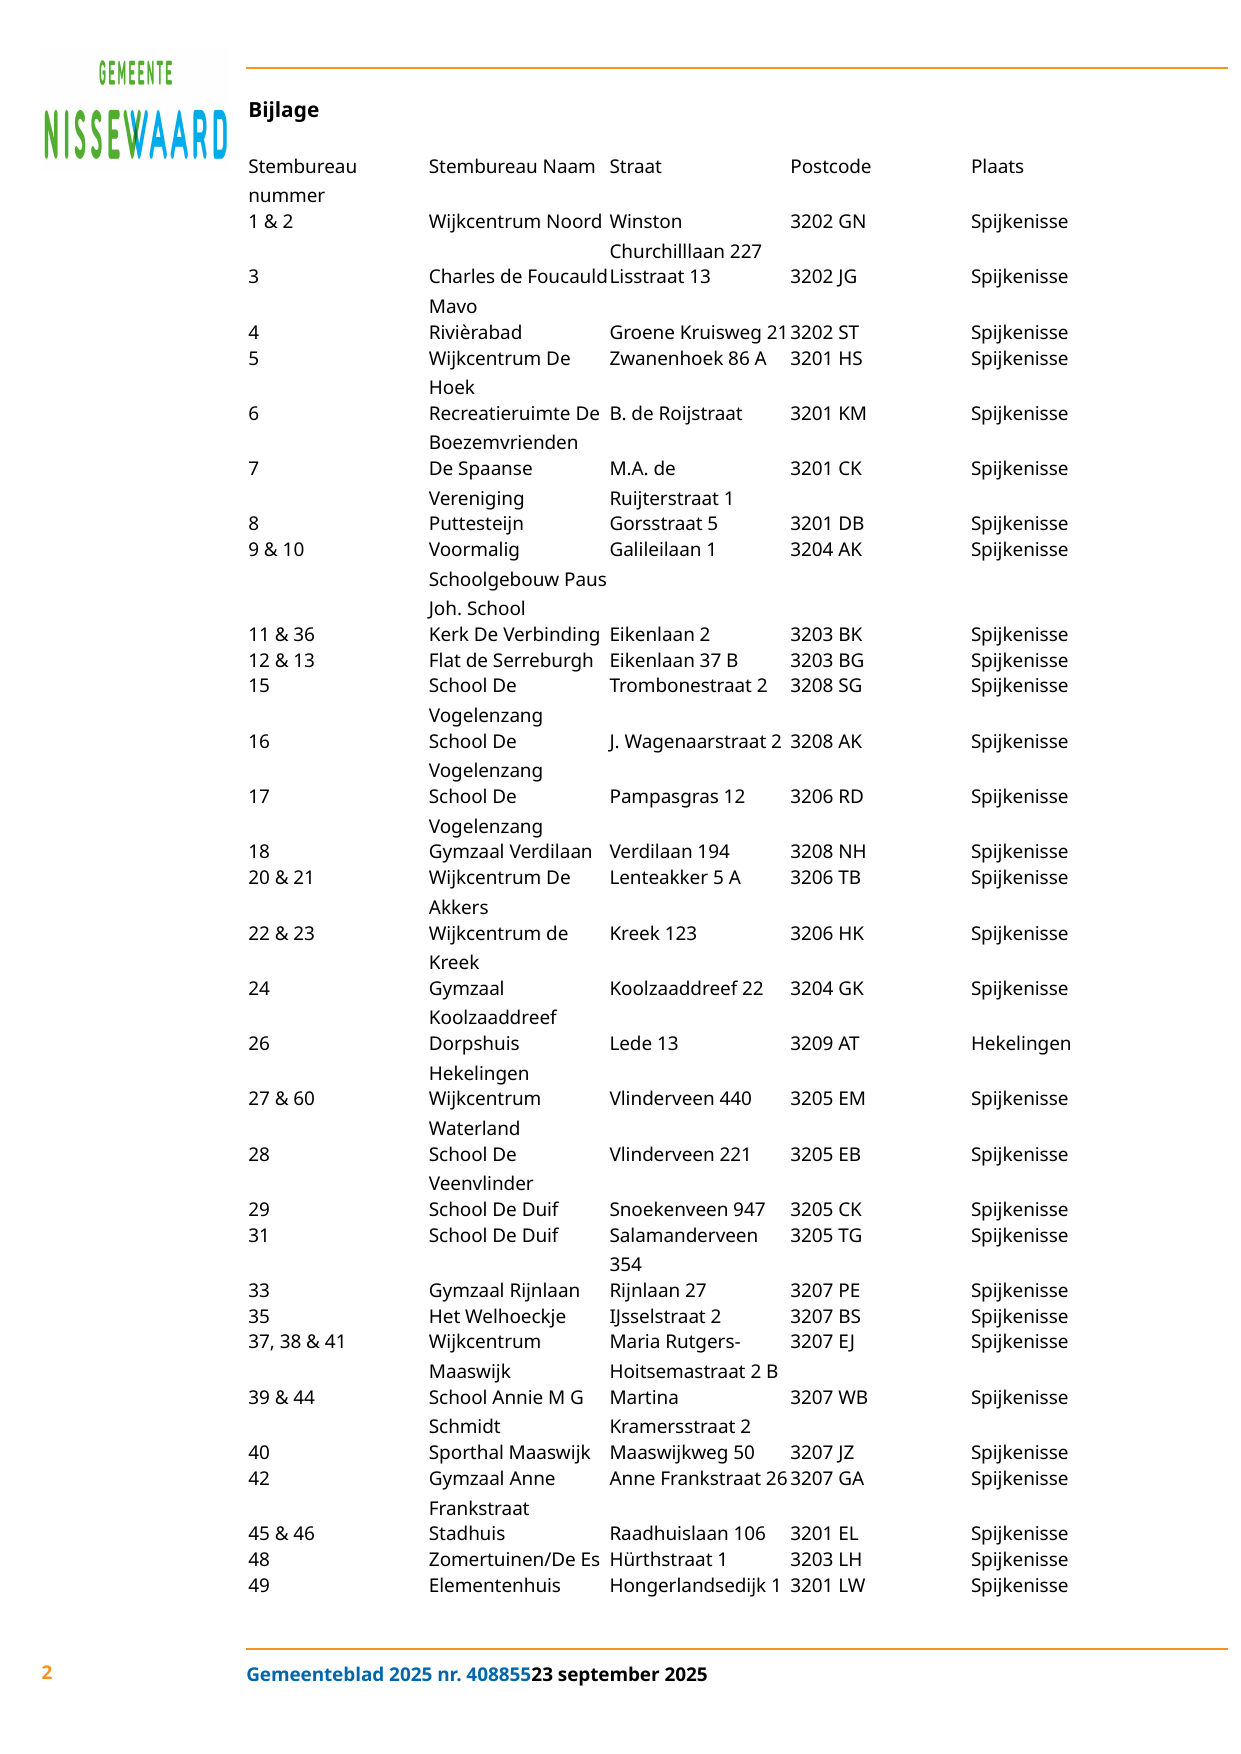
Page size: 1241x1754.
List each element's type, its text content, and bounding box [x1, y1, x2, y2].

table_cell Hürthstraat 1 [609, 1546, 790, 1572]
table_cell 3208 NH [790, 839, 971, 864]
table_cell Spijkenisse [971, 1572, 1152, 1598]
table_cell Verdilaan 194 [609, 839, 790, 864]
table_cell Spijkenisse [971, 920, 1152, 975]
table_cell 3208 SG [790, 673, 971, 728]
table_cell Spijkenisse [971, 1465, 1152, 1520]
table_cell Hekelingen [971, 1030, 1152, 1086]
table_cell Voormalig Schoolgebouw Paus Joh. School [429, 536, 609, 621]
table_cell Spijkenisse [971, 621, 1152, 647]
table_cell Wijkcentrum De Akkers [429, 864, 609, 920]
table_cell Spijkenisse [971, 673, 1152, 728]
table_cell Spijkenisse [971, 647, 1152, 673]
table_cell 11 & 36 [248, 621, 429, 647]
table_cell Koolzaaddreef 22 [609, 975, 790, 1030]
table_cell 35 [248, 1303, 429, 1329]
table_cell 3204 AK [790, 536, 971, 621]
table_cell Spijkenisse [971, 783, 1152, 839]
table_cell Martina Kramersstraat 2 [609, 1384, 790, 1439]
table_cell 3206 HK [790, 920, 971, 975]
table_cell De Spaanse Vereniging [429, 455, 609, 511]
table_cell 8 [248, 511, 429, 536]
picture [41, 47, 231, 172]
table_cell School De Vogelenzang [429, 728, 609, 783]
table_cell 4 [248, 319, 429, 345]
table_cell B. de Roijstraat [609, 400, 790, 455]
table_cell Gymzaal Verdilaan [429, 839, 609, 864]
table_cell 3208 AK [790, 728, 971, 783]
table_cell 12 & 13 [248, 647, 429, 673]
table_cell 3203 BK [790, 621, 971, 647]
table_cell 33 [248, 1277, 429, 1303]
table_cell Spijkenisse [971, 1546, 1152, 1572]
table_cell Het Welhoeckje [429, 1303, 609, 1329]
table_cell J. Wagenaarstraat 2 [609, 728, 790, 783]
table_cell School De Veenvlinder [429, 1141, 609, 1196]
table_cell 3201 HS [790, 345, 971, 400]
table_cell 3207 EJ [790, 1329, 971, 1384]
table_cell Recreatieruimte De Boezemvrienden [429, 400, 609, 455]
table_cell Spijkenisse [971, 1329, 1152, 1384]
table_cell Eikenlaan 37 B [609, 647, 790, 673]
table_cell Spijkenisse [971, 1303, 1152, 1329]
table_cell Winston Churchilllaan 227 [609, 208, 790, 264]
table_cell 3207 BS [790, 1303, 971, 1329]
table_cell 22 & 23 [248, 920, 429, 975]
table_cell Spijkenisse [971, 1086, 1152, 1141]
table_cell Snoekenveen 947 [609, 1196, 790, 1222]
table_cell 3204 GK [790, 975, 971, 1030]
table_cell Spijkenisse [971, 728, 1152, 783]
table_cell Eikenlaan 2 [609, 621, 790, 647]
table_cell Spijkenisse [971, 1277, 1152, 1303]
table_cell Maaswijkweg 50 [609, 1439, 790, 1465]
table_cell 3202 GN [790, 208, 971, 264]
table_cell IJsselstraat 2 [609, 1303, 790, 1329]
table_cell Spijkenisse [971, 1520, 1152, 1546]
table_cell 3202 ST [790, 319, 971, 345]
table_cell Spijkenisse [971, 839, 1152, 864]
table_cell Spijkenisse [971, 319, 1152, 345]
table_cell Anne Frankstraat 26 [609, 1465, 790, 1520]
text Bijlage [248, 95, 1152, 123]
table_cell Zwanenhoek 86 A [609, 345, 790, 400]
table_cell Dorpshuis Hekelingen [429, 1030, 609, 1086]
table_cell Gorsstraat 5 [609, 511, 790, 536]
table_cell 3207 WB [790, 1384, 971, 1439]
table_cell School Annie M G Schmidt [429, 1384, 609, 1439]
table_cell 3205 EB [790, 1141, 971, 1196]
table_header Plaats [971, 153, 1152, 208]
table_cell Spijkenisse [971, 1141, 1152, 1196]
table_cell 3203 BG [790, 647, 971, 673]
table_header Stembureau nummer [248, 153, 429, 208]
table_cell 7 [248, 455, 429, 511]
table_cell Maria Rutgers-Hoitsemastraat 2 B [609, 1329, 790, 1384]
table_cell Hongerlandsedijk 1 [609, 1572, 790, 1598]
table_cell 3201 EL [790, 1520, 971, 1546]
table_cell Elementenhuis [429, 1572, 609, 1598]
table_cell 29 [248, 1196, 429, 1222]
table_cell Spijkenisse [971, 1196, 1152, 1222]
table_cell Spijkenisse [971, 864, 1152, 920]
table_cell 3201 DB [790, 511, 971, 536]
table_cell 3209 AT [790, 1030, 971, 1086]
table_cell 3207 PE [790, 1277, 971, 1303]
table_cell 3 [248, 264, 429, 319]
table_cell Kreek 123 [609, 920, 790, 975]
table_cell 18 [248, 839, 429, 864]
table_cell 40 [248, 1439, 429, 1465]
table_cell Lede 13 [609, 1030, 790, 1086]
table_cell 3207 JZ [790, 1439, 971, 1465]
table_cell Groene Kruisweg 21 [609, 319, 790, 345]
table_cell 9 & 10 [248, 536, 429, 621]
table_cell 26 [248, 1030, 429, 1086]
table_cell 3201 KM [790, 400, 971, 455]
table_cell 1 & 2 [248, 208, 429, 264]
table_cell Spijkenisse [971, 264, 1152, 319]
table_cell Spijkenisse [971, 1384, 1152, 1439]
table_cell 3205 EM [790, 1086, 971, 1141]
table_cell Wijkcentrum Maaswijk [429, 1329, 609, 1384]
table_cell Trombonestraat 2 [609, 673, 790, 728]
table_cell 16 [248, 728, 429, 783]
table_header Straat [609, 153, 790, 208]
table_cell 3202 JG [790, 264, 971, 319]
table_cell 3206 TB [790, 864, 971, 920]
table_cell Spijkenisse [971, 975, 1152, 1030]
table_cell Wijkcentrum Noord [429, 208, 609, 264]
table_cell Gymzaal Anne Frankstraat [429, 1465, 609, 1520]
table_cell Lisstraat 13 [609, 264, 790, 319]
table_cell Galileilaan 1 [609, 536, 790, 621]
table_cell 27 & 60 [248, 1086, 429, 1141]
table_cell Salamanderveen 354 [609, 1222, 790, 1277]
table_cell 3201 LW [790, 1572, 971, 1598]
table_cell 20 & 21 [248, 864, 429, 920]
table_cell 39 & 44 [248, 1384, 429, 1439]
table_cell Wijkcentrum De Hoek [429, 345, 609, 400]
table_cell Flat de Serreburgh [429, 647, 609, 673]
table_cell Charles de Foucauld Mavo [429, 264, 609, 319]
table_cell 37, 38 & 41 [248, 1329, 429, 1384]
table_cell Spijkenisse [971, 1439, 1152, 1465]
table_cell 42 [248, 1465, 429, 1520]
table_cell 3201 CK [790, 455, 971, 511]
table_cell Raadhuislaan 106 [609, 1520, 790, 1546]
table_cell 3205 CK [790, 1196, 971, 1222]
table_cell 45 & 46 [248, 1520, 429, 1546]
table_cell Spijkenisse [971, 208, 1152, 264]
table_cell Kerk De Verbinding [429, 621, 609, 647]
table_cell Spijkenisse [971, 1222, 1152, 1277]
table_cell Rijnlaan 27 [609, 1277, 790, 1303]
table_cell School De Vogelenzang [429, 783, 609, 839]
table_cell Wijkcentrum Waterland [429, 1086, 609, 1141]
table_cell Lenteakker 5 A [609, 864, 790, 920]
table_cell 15 [248, 673, 429, 728]
table_cell Wijkcentrum de Kreek [429, 920, 609, 975]
table_cell 5 [248, 345, 429, 400]
table_cell Spijkenisse [971, 536, 1152, 621]
table_cell M.A. de Ruijterstraat 1 [609, 455, 790, 511]
table_cell 48 [248, 1546, 429, 1572]
table_cell Spijkenisse [971, 455, 1152, 511]
table_cell 31 [248, 1222, 429, 1277]
table_cell 17 [248, 783, 429, 839]
table_cell School De Duif [429, 1222, 609, 1277]
table_cell Stadhuis [429, 1520, 609, 1546]
table_cell Spijkenisse [971, 345, 1152, 400]
table_header Stembureau Naam [429, 153, 609, 208]
table_cell Gymzaal Rijnlaan [429, 1277, 609, 1303]
table_cell Puttesteijn [429, 511, 609, 536]
table_header Postcode [790, 153, 971, 208]
table_cell Vlinderveen 440 [609, 1086, 790, 1141]
table_cell 28 [248, 1141, 429, 1196]
table_cell School De Vogelenzang [429, 673, 609, 728]
table_cell Pampasgras 12 [609, 783, 790, 839]
table_cell 6 [248, 400, 429, 455]
table_cell 3205 TG [790, 1222, 971, 1277]
table_cell 3206 RD [790, 783, 971, 839]
table_cell 24 [248, 975, 429, 1030]
table_cell Zomertuinen/De Es [429, 1546, 609, 1572]
table_cell 49 [248, 1572, 429, 1598]
table_cell 3203 LH [790, 1546, 971, 1572]
table_cell Vlinderveen 221 [609, 1141, 790, 1196]
table_cell Spijkenisse [971, 400, 1152, 455]
table_cell Sporthal Maaswijk [429, 1439, 609, 1465]
table_cell 3207 GA [790, 1465, 971, 1520]
table_cell Rivièrabad [429, 319, 609, 345]
table_cell Gymzaal Koolzaaddreef [429, 975, 609, 1030]
table_cell School De Duif [429, 1196, 609, 1222]
table_cell Spijkenisse [971, 511, 1152, 536]
